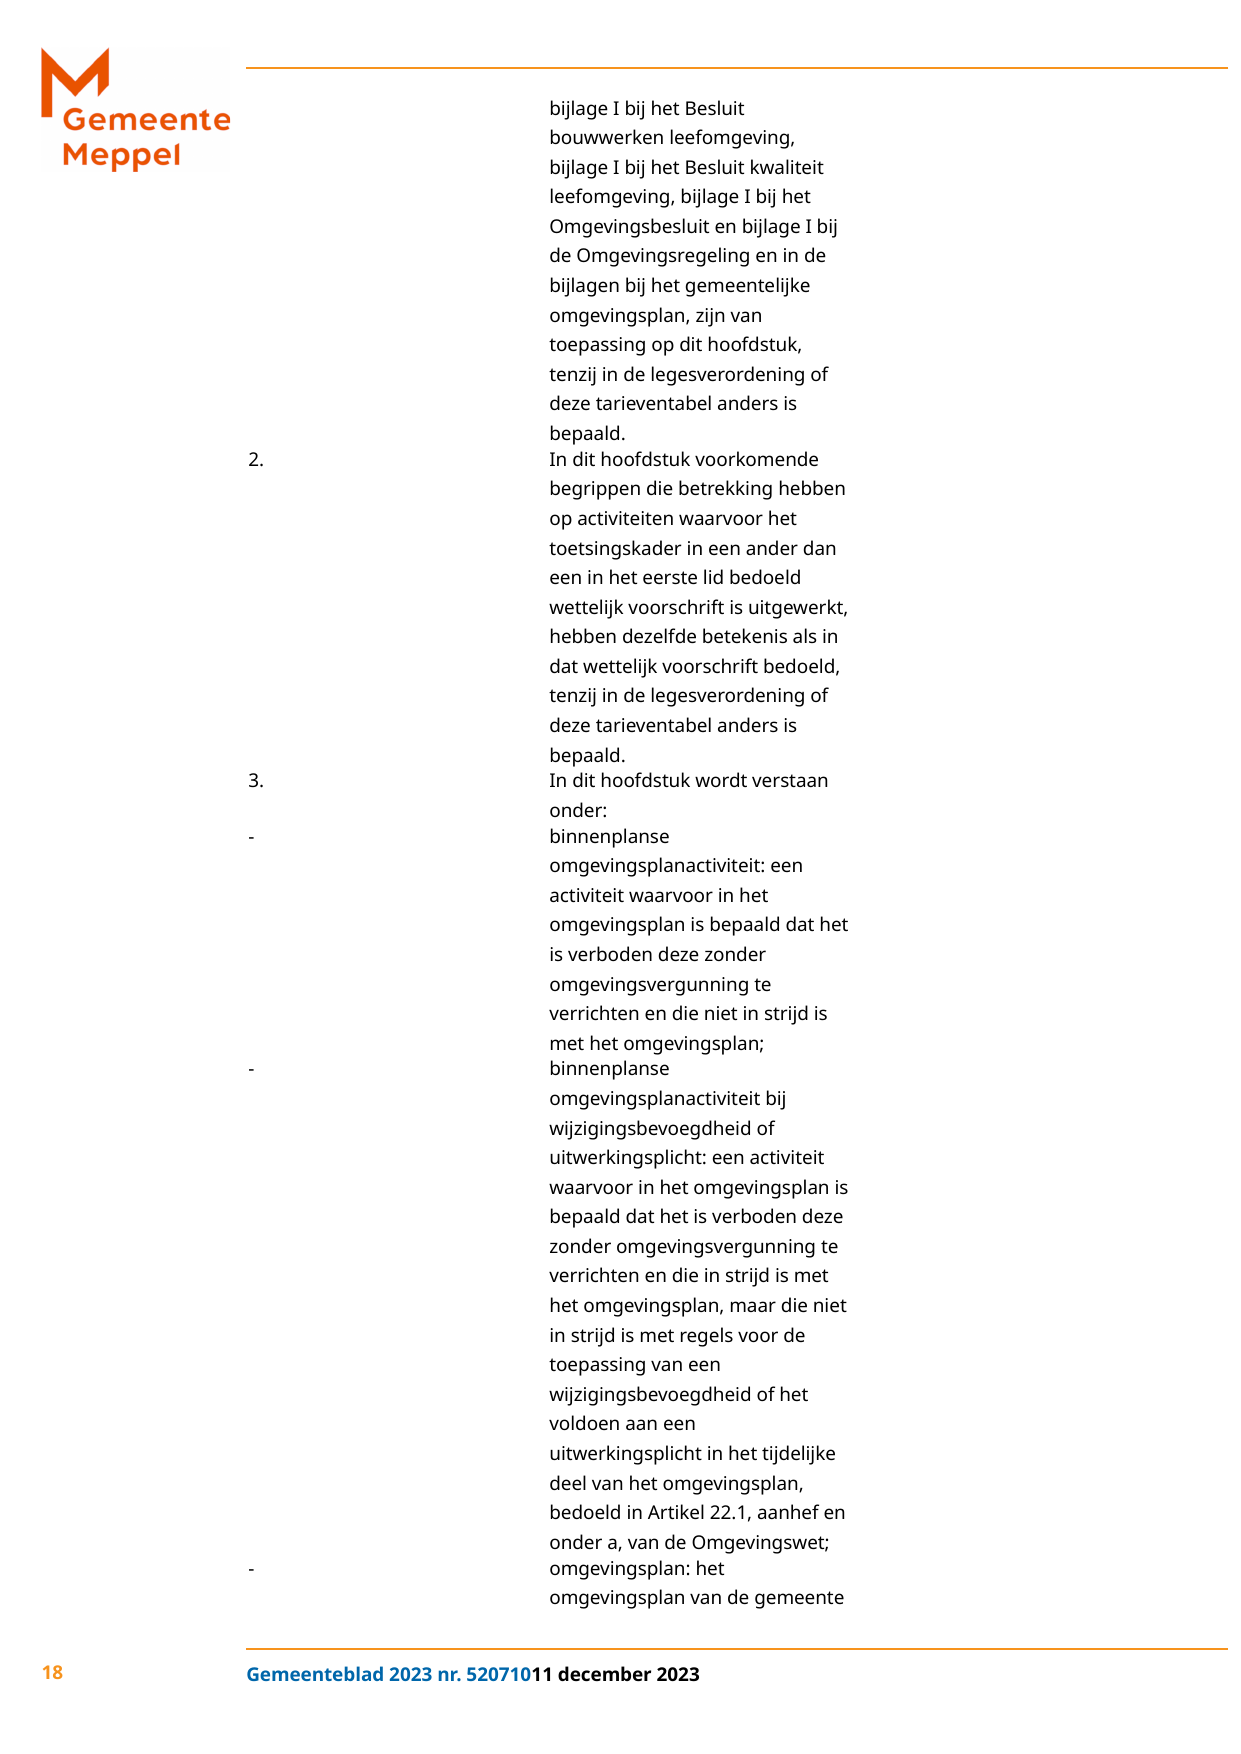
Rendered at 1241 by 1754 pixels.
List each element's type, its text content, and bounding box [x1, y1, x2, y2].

table_cell In dit hoofdstuk wordt verstaan onder: [549, 768, 850, 823]
table_cell 2. [248, 446, 549, 767]
table_cell - [248, 1555, 549, 1610]
table_cell 3. [248, 768, 549, 823]
table_cell - [248, 823, 549, 1056]
table_cell [850, 95, 1152, 446]
table_cell - [248, 1056, 549, 1555]
table_cell [248, 95, 549, 446]
table_cell binnenplanse omgevingsplanactiviteit bij wijzigingsbevoegdheid of uitwerkingsplicht: een activiteit waarvoor in het omgevingsplan is bepaald dat het is verboden deze zonder omgevingsvergunning te verrichten en die in strijd is met het omgevingsplan, maar die niet in strijd is met regels voor de toepassing van een wijzigingsbevoegdheid of het voldoen aan een uitwerkingsplicht in het tijdelijke deel van het omgevingsplan, bedoeld in Artikel 22.1, aanhef en onder a, van de Omgevingswet; [549, 1056, 850, 1555]
table_cell [850, 768, 1152, 823]
table_cell omgevingsplan: het omgevingsplan van de gemeente [549, 1555, 850, 1610]
table_cell In dit hoofdstuk voorkomende begrippen die betrekking hebben op activiteiten waarvoor het toetsingskader in een ander dan een in het eerste lid bedoeld wettelijk voorschrift is uitgewerkt, hebben dezelfde betekenis als in dat wettelijk voorschrift bedoeld, tenzij in de legesverordening of deze tarieventabel anders is bepaald. [549, 446, 850, 767]
table_cell [850, 446, 1152, 767]
table_cell binnenplanse omgevingsplanactiviteit: een activiteit waarvoor in het omgevingsplan is bepaald dat het is verboden deze zonder omgevingsvergunning te verrichten en die niet in strijd is met het omgevingsplan; [549, 823, 850, 1056]
table_cell [850, 1056, 1152, 1555]
picture [41, 47, 231, 172]
table_cell [850, 823, 1152, 1056]
table_cell bijlage I bij het Besluit bouwwerken leefomgeving, bijlage I bij het Besluit kwaliteit leefomgeving, bijlage I bij het Omgevingsbesluit en bijlage I bij de Omgevingsregeling en in de bijlagen bij het gemeentelijke omgevingsplan, zijn van toepassing op dit hoofdstuk, tenzij in de legesverordening of deze tarieventabel anders is bepaald. [549, 95, 850, 446]
table_cell [850, 1555, 1152, 1610]
